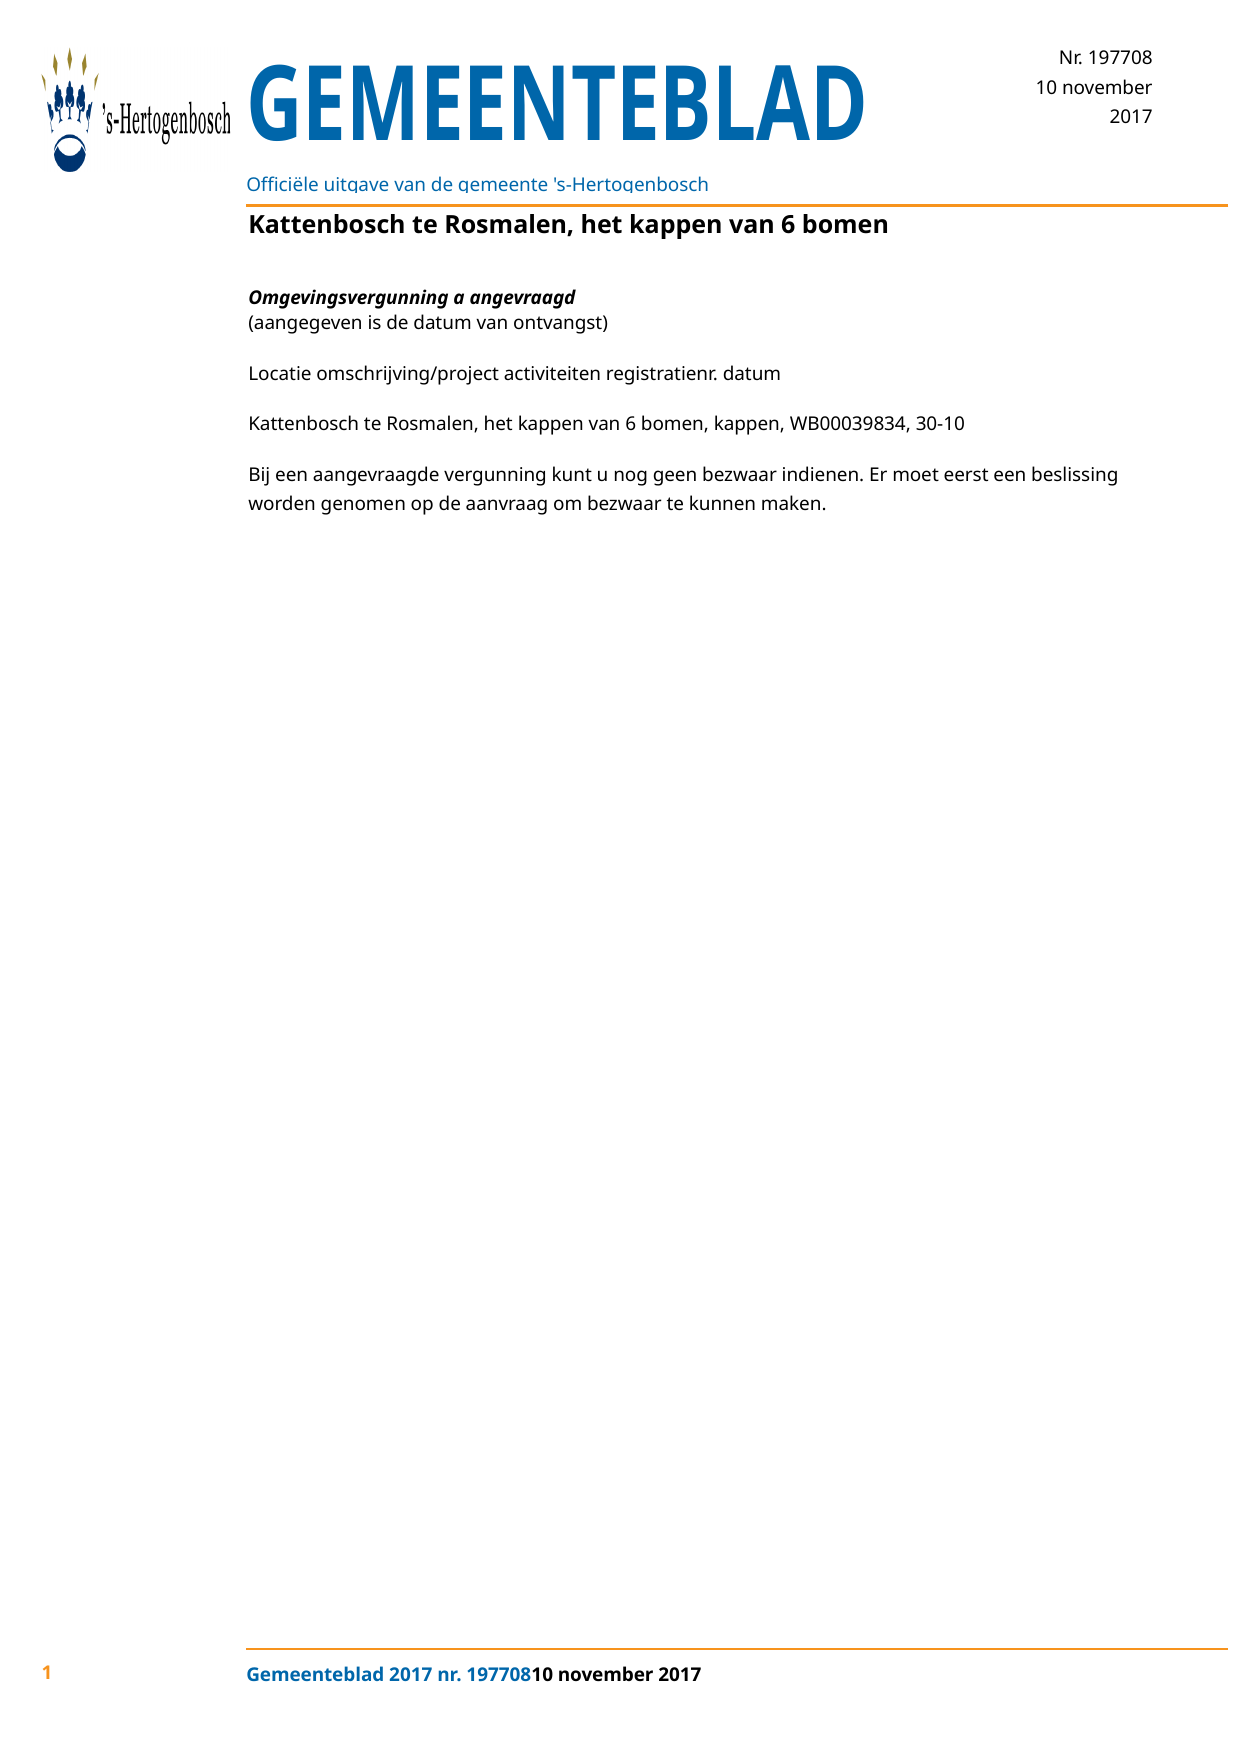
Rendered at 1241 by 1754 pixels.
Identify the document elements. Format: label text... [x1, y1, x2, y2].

text (aangegeven is de datum van ontvangst) [248, 309, 1152, 335]
text Bij een aangevraagde vergunning kunt u nog geen bezwaar indienen. Er moet eerst een beslissing worden genomen op de aanvraag om bezwaar te kunnen maken. [248, 461, 1152, 516]
text Omgevingsvergunning a angevraagd [248, 284, 1152, 309]
picture [41, 47, 231, 172]
text Kattenbosch te Rosmalen, het kappen van 6 bomen, kappen, WB00039834, 30-10 [248, 410, 1152, 436]
text Locatie omschrijving/project activiteiten registratienr. datum [248, 360, 1152, 386]
text Kattenbosch te Rosmalen, het kappen van 6 bomen [248, 207, 1152, 241]
